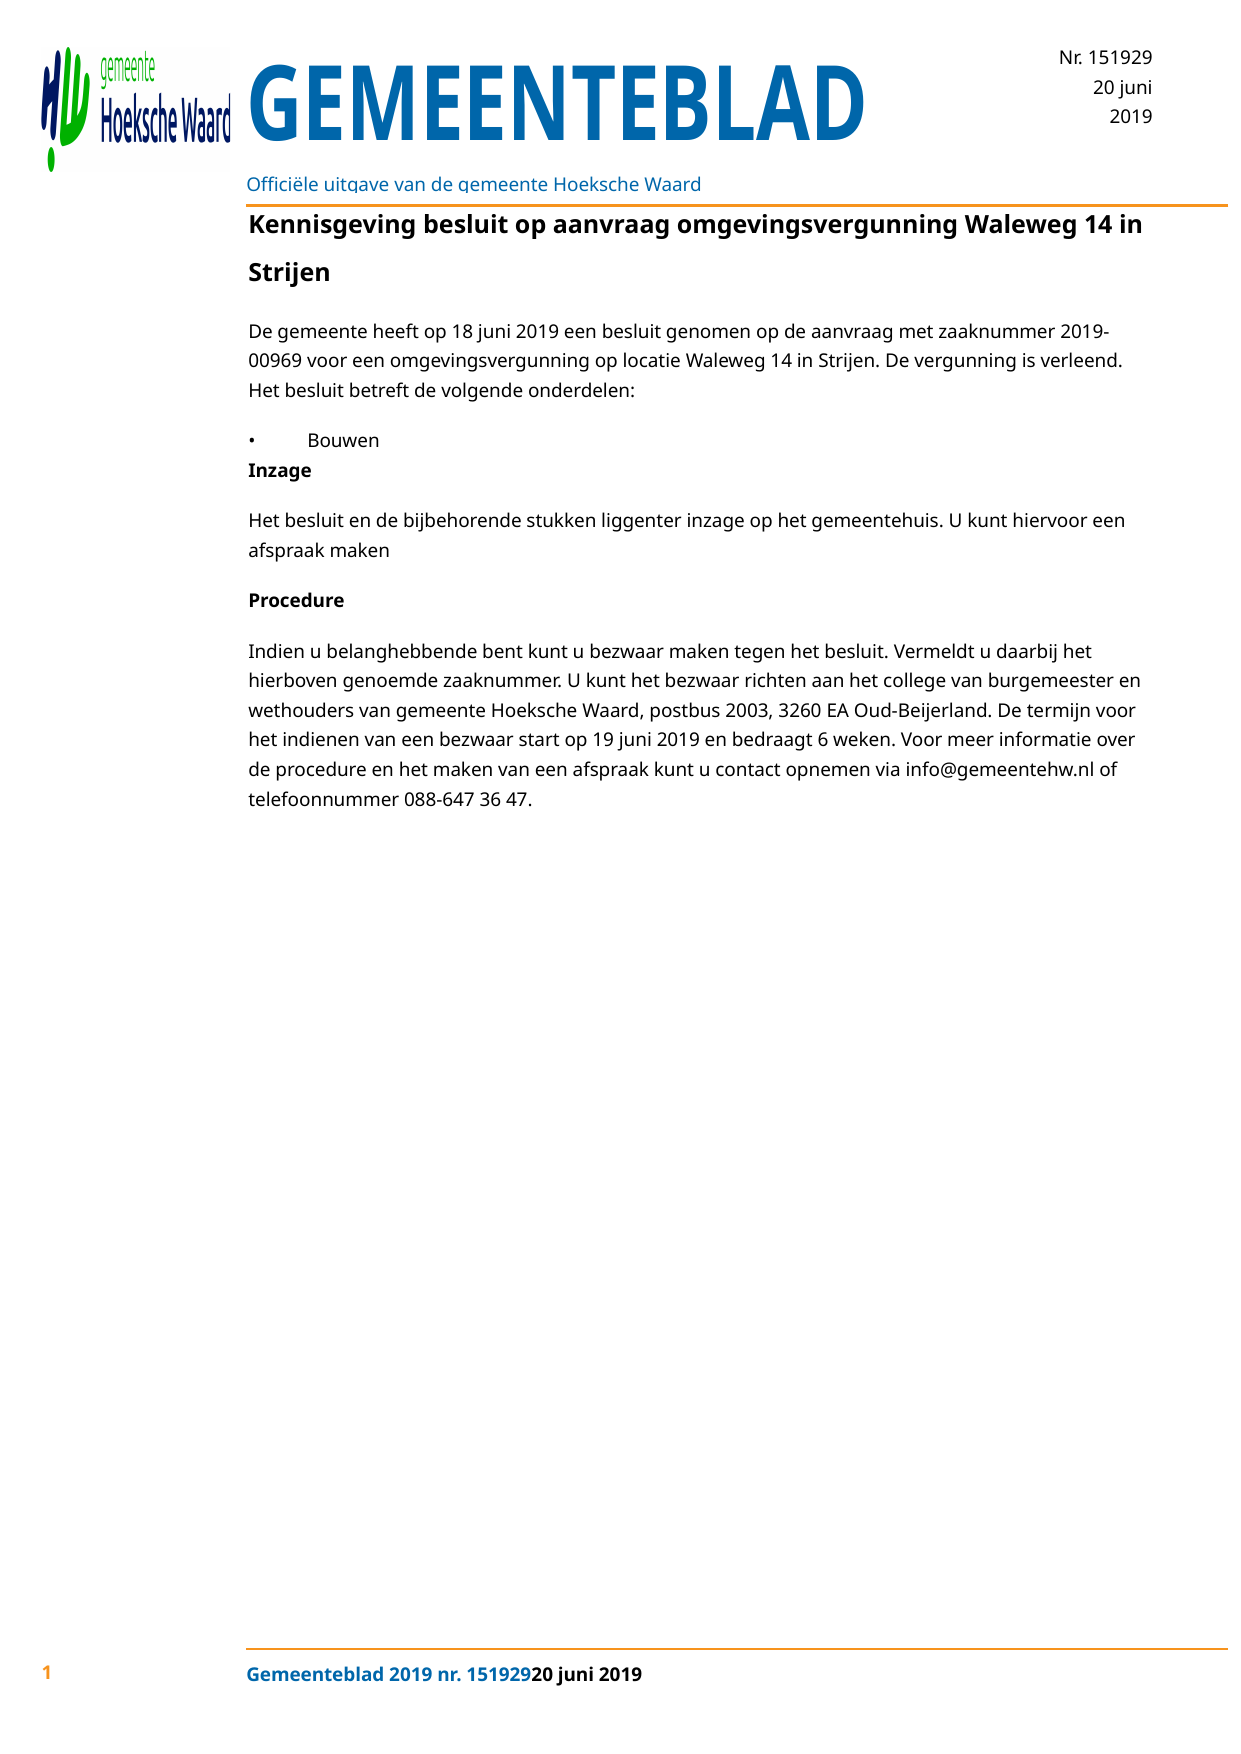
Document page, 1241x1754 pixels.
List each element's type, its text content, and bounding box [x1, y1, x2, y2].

picture [41, 47, 231, 172]
text De gemeente heeft op 18 juni 2019 een besluit genomen op de aanvraag met zaaknummer 2019-00969 voor een omgevingsvergunning op locatie Waleweg 14 in Strijen. De vergunning is verleend. Het besluit betreft de volgende onderdelen: [248, 318, 1152, 403]
text Indien u belanghebbende bent kunt u bezwaar maken tegen het besluit. Vermeldt u daarbij het hierboven genoemde zaaknummer. U kunt het bezwaar richten aan het college van burgemeester en wethouders van gemeente Hoeksche Waard, postbus 2003, 3260 EA Oud-Beijerland. De termijn voor het indienen van een bezwaar start op 19 juni 2019 en bedraagt 6 weken. Voor meer informatie over de procedure en het maken van een afspraak kunt u contact opnemen via info@gemeentehw.nl of telefoonnummer 088-647 36 47. [248, 638, 1152, 812]
list Bouwen [248, 427, 1152, 453]
text Inzage [248, 457, 1152, 483]
text Procedure [248, 587, 1152, 613]
text Het besluit en de bijbehorende stukken liggenter inzage op het gemeentehuis. U kunt hiervoor een afspraak maken [248, 507, 1152, 563]
text Kennisgeving besluit op aanvraag omgevingsvergunning Waleweg 14 in Strijen [248, 207, 1152, 288]
